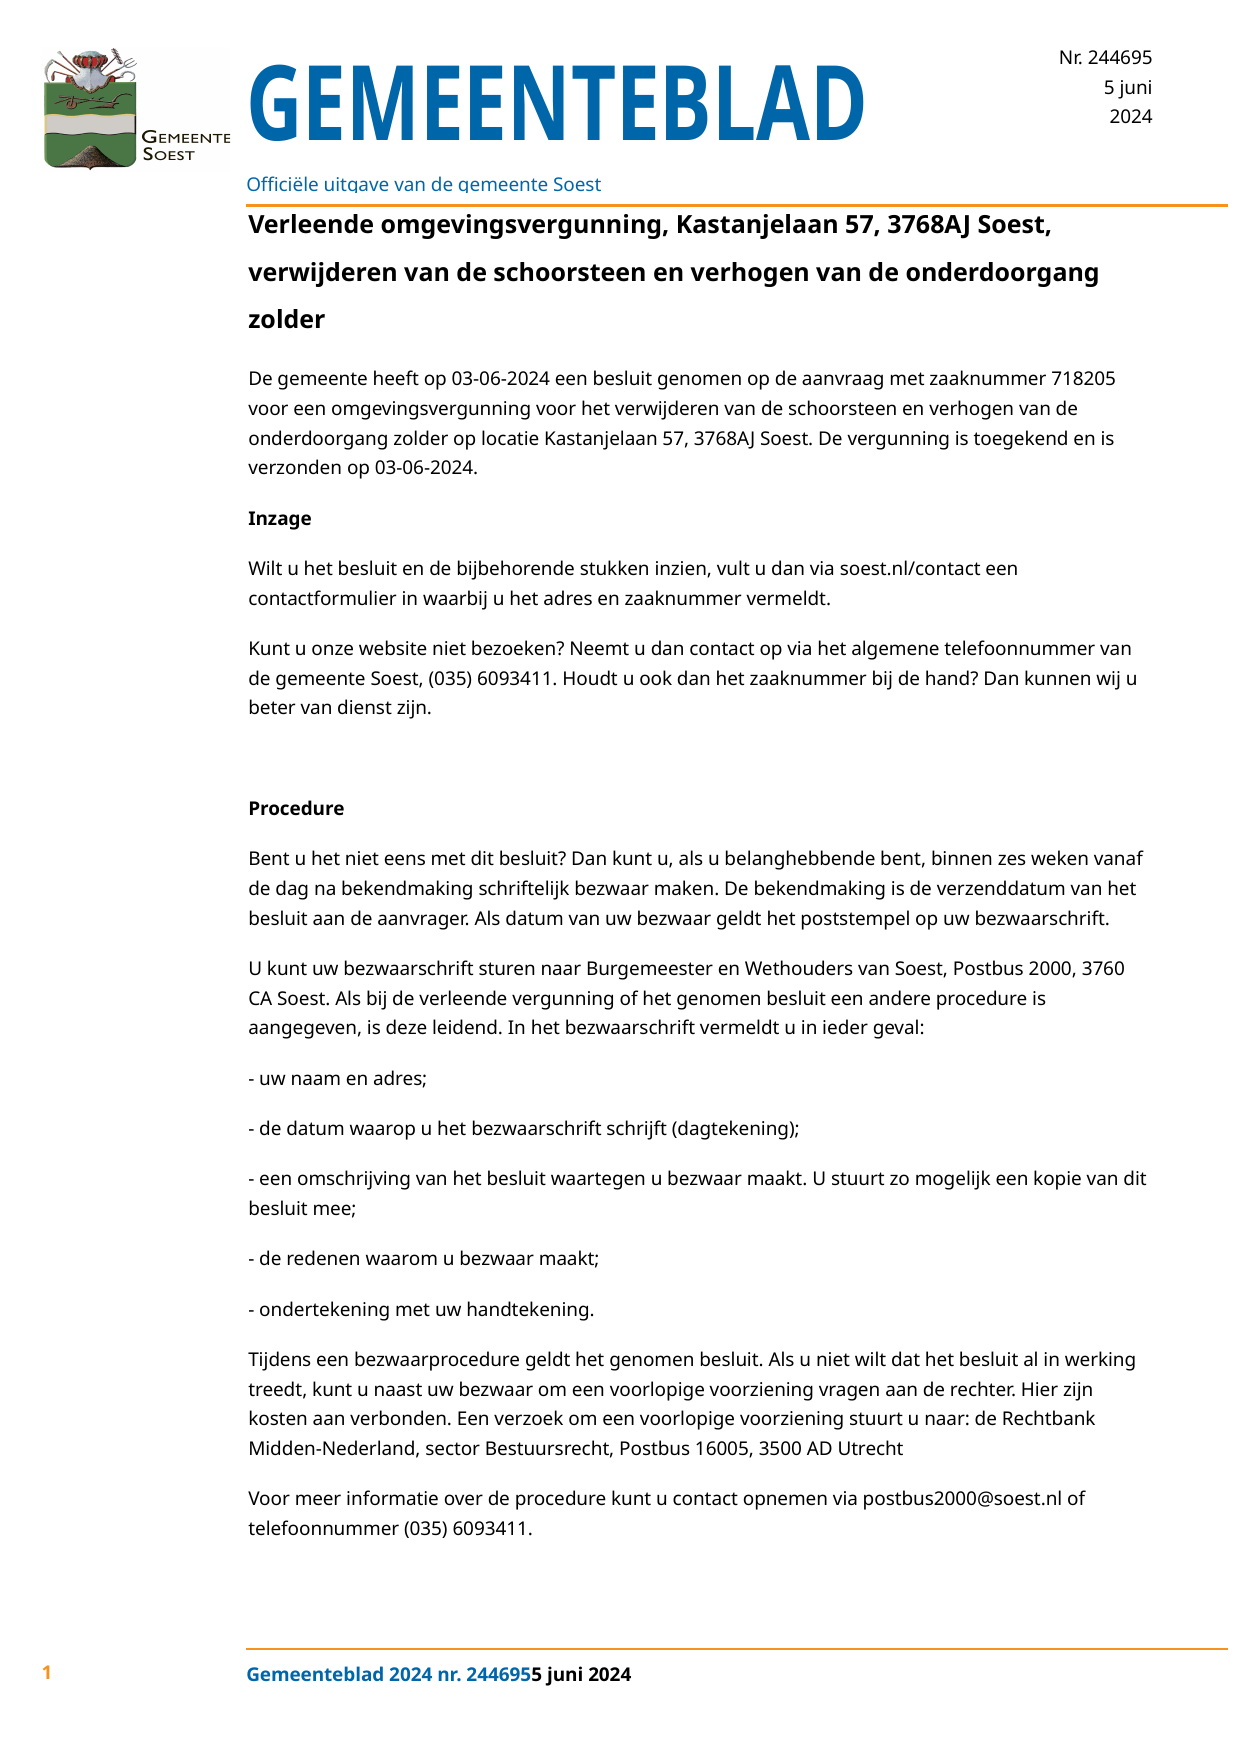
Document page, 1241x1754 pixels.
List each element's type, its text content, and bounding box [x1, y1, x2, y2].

text - de datum waarop u het bezwaarschrift schrijft (dagtekening); [248, 1115, 1152, 1141]
text - een omschrijving van het besluit waartegen u bezwaar maakt. U stuurt zo mogelijk een kopie van dit besluit mee; [248, 1166, 1152, 1221]
picture [41, 47, 231, 172]
text Voor meer informatie over de procedure kunt u contact opnemen via postbus2000@soest.nl of telefoonnummer (035) 6093411. [248, 1486, 1152, 1541]
text Bent u het niet eens met dit besluit? Dan kunt u, als u belanghebbende bent, binnen zes weken vanaf de dag na bekendmaking schriftelijk bezwaar maken. De bekendmaking is de verzenddatum van het besluit aan de aanvrager. Als datum van uw bezwaar geldt het poststempel op uw bezwaarschrift. [248, 846, 1152, 930]
text Kunt u onze website niet bezoeken? Neemt u dan contact op via het algemene telefoonnummer van de gemeente Soest, (035) 6093411. Houdt u ook dan het zaaknummer bij de hand? Dan kunnen wij u beter van dienst zijn. [248, 635, 1152, 720]
text Procedure [248, 795, 1152, 821]
text Inzage [248, 505, 1152, 530]
text - uw naam en adres; [248, 1065, 1152, 1090]
text De gemeente heeft op 03-06-2024 een besluit genomen op de aanvraag met zaaknummer 718205 voor een omgevingsvergunning voor het verwijderen van de schoorsteen en verhogen van de onderdoorgang zolder op locatie Kastanjelaan 57, 3768AJ Soest. De vergunning is toegekend en is verzonden op 03-06-2024. [248, 366, 1152, 480]
text U kunt uw bezwaarschrift sturen naar Burgemeester en Wethouders van Soest, Postbus 2000, 3760 CA Soest. Als bij de verleende vergunning of het genomen besluit een andere procedure is aangegeven, is deze leidend. In het bezwaarschrift vermeldt u in ieder geval: [248, 955, 1152, 1040]
text Verleende omgevingsvergunning, Kastanjelaan 57, 3768AJ Soest, verwijderen van de schoorsteen en verhogen van de onderdoorgang zolder [248, 207, 1152, 336]
text Tijdens een bezwaarprocedure geldt het genomen besluit. Als u niet wilt dat het besluit al in werking treedt, kunt u naast uw bezwaar om een voorlopige voorziening vragen aan de rechter. Hier zijn kosten aan verbonden. Een verzoek om een voorlopige voorziening stuurt u naar: de Rechtbank Midden-Nederland, sector Bestuursrecht, Postbus 16005, 3500 AD Utrecht [248, 1346, 1152, 1461]
text - ondertekening met uw handtekening. [248, 1296, 1152, 1322]
text Wilt u het besluit en de bijbehorende stukken inzien, vult u dan via soest.nl/contact een contactformulier in waarbij u het adres en zaaknummer vermeldt. [248, 555, 1152, 610]
text - de redenen waarom u bezwaar maakt; [248, 1246, 1152, 1271]
